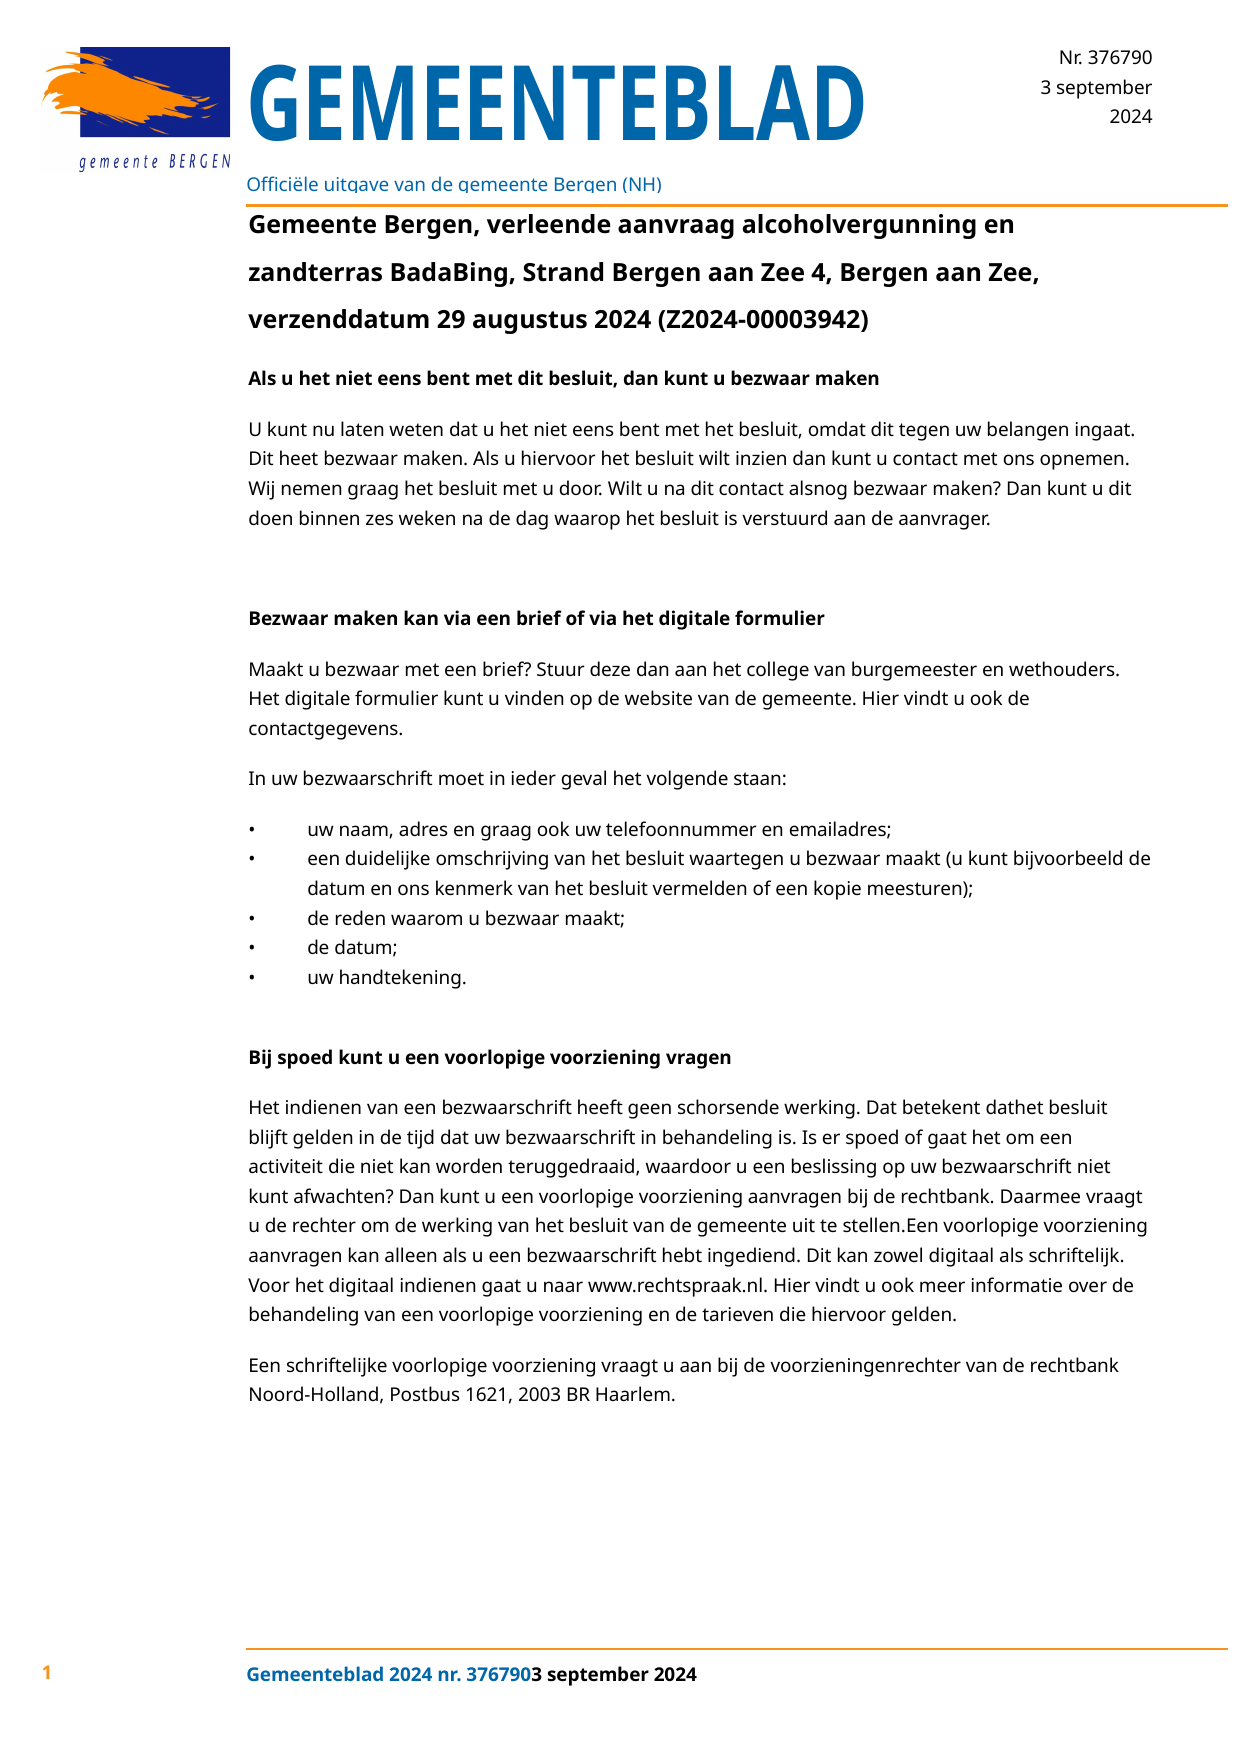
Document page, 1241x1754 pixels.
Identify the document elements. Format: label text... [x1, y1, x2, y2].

text In uw bezwaarschrift moet in ieder geval het volgende staan: [248, 766, 1152, 791]
text Een schriftelijke voorlopige voorziening vraagt u aan bij de voorzieningenrechter van de rechtbank Noord-Holland, Postbus 1621, 2003 BR Haarlem. [248, 1352, 1152, 1407]
list uw naam, adres en graag ook uw telefoonnummer en emailadres; [248, 816, 1152, 842]
text Het indienen van een bezwaarschrift heeft geen schorsende werking. Dat betekent dathet besluit blijft gelden in de tijd dat uw bezwaarschrift in behandeling is. Is er spoed of gaat het om een activiteit die niet kan worden teruggedraaid, waardoor u een beslissing op uw bezwaarschrift niet kunt afwachten? Dan kunt u een voorlopige voorziening aanvragen bij de rechtbank. Daarmee vraagt u de rechter om de werking van het besluit van de gemeente uit te stellen.Een voorlopige voorziening aanvragen kan alleen als u een bezwaarschrift hebt ingediend. Dit kan zowel digitaal als schriftelijk. Voor het digitaal indienen gaat u naar www.rechtspraak.nl. Hier vindt u ook meer informatie over de behandeling van een voorlopige voorziening en de tarieven die hiervoor gelden. [248, 1094, 1152, 1327]
text Bij spoed kunt u een voorlopige voorziening vragen [248, 1044, 1152, 1069]
list een duidelijke omschrijving van het besluit waartegen u bezwaar maakt (u kunt bijvoorbeeld de datum en ons kenmerk van het besluit vermelden of een kopie meesturen); [248, 846, 1152, 901]
text U kunt nu laten weten dat u het niet eens bent met het besluit, omdat dit tegen uw belangen ingaat. Dit heet bezwaar maken. Als u hiervoor het besluit wilt inzien dan kunt u contact met ons opnemen. Wij nemen graag het besluit met u door. Wilt u na dit contact alsnog bezwaar maken? Dan kunt u dit doen binnen zes weken na de dag waarop het besluit is verstuurd aan de aanvrager. [248, 416, 1152, 530]
text Als u het niet eens bent met dit besluit, dan kunt u bezwaar maken [248, 366, 1152, 391]
text Maakt u bezwaar met een brief? Stuur deze dan aan het college van burgemeester en wethouders. Het digitale formulier kunt u vinden op de website van de gemeente. Hier vindt u ook de contactgegevens. [248, 656, 1152, 741]
picture [41, 47, 231, 172]
text Bezwaar maken kan via een brief of via het digitale formulier [248, 606, 1152, 631]
text Gemeente Bergen, verleende aanvraag alcoholvergunning en zandterras BadaBing, Strand Bergen aan Zee 4, Bergen aan Zee, verzenddatum 29 augustus 2024 (Z2024-00003942) [248, 207, 1152, 336]
list de reden waarom u bezwaar maakt; [248, 905, 1152, 930]
list uw handtekening. [248, 964, 1152, 989]
list de datum; [248, 934, 1152, 960]
